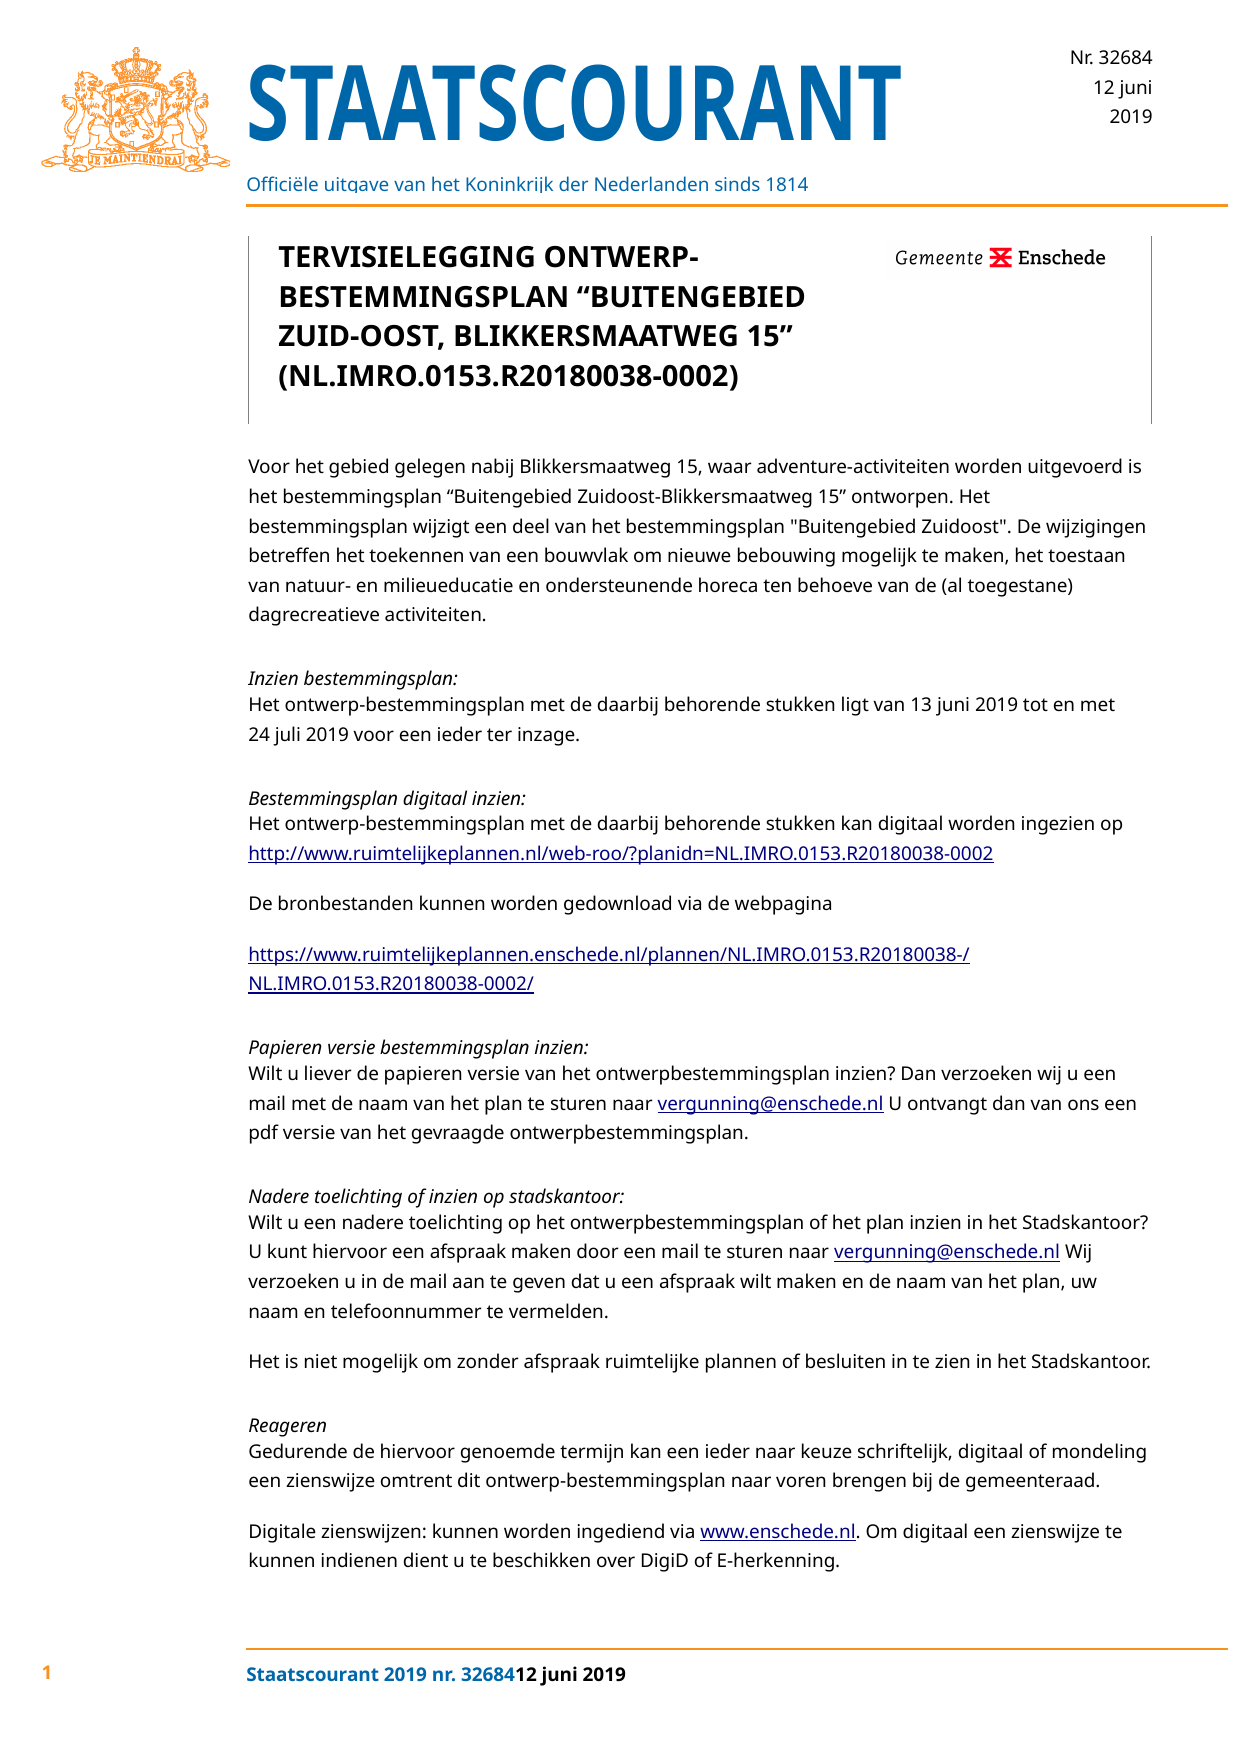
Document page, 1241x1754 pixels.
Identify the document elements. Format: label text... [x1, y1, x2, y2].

text Bestemmingsplan digitaal inzien: [248, 785, 1152, 811]
text De bronbestanden kunnen worden gedownload via de webpagina [248, 891, 1152, 916]
text Inzien bestemmingsplan: [248, 666, 1152, 691]
text Wilt u liever de papieren versie van het ontwerpbestemmingsplan inzien? Dan verzoeken wij u een mail met de naam van het plan te sturen naar vergunning@enschede.nl U ontvangt dan van ons een pdf versie van het gevraagde ontwerpbestemmingsplan. [248, 1060, 1152, 1145]
text Het ontwerp-bestemmingsplan met de daarbij behorende stukken ligt van 13 juni 2019 tot en met 24 juli 2019 voor een ieder ter inzage. [248, 691, 1152, 747]
text https://www.ruimtelijkeplannen.enschede.nl/plannen/NL.IMRO.0153.R20180038-/NL.IMRO.0153.R20180038-0002/ [248, 941, 1152, 996]
text Voor het gebied gelegen nabij Blikkersmaatweg 15, waar adventure-activiteiten worden uitgevoerd is het bestemmingsplan “Buitengebied Zuidoost-Blikkersmaatweg 15” ontworpen. Het bestemmingsplan wijzigt een deel van het bestemmingsplan "Buitengebied Zuidoost". De wijzigingen betreffen het toekennen van een bouwvlak om nieuwe bebouwing mogelijk te maken, het toestaan van natuur- en milieueducatie en ondersteunende horeca ten behoeve van de (al toegestane) dagrecreatieve activiteiten. [248, 454, 1152, 627]
text Nadere toelichting of inzien op stadskantoor: [248, 1183, 1152, 1209]
picture [41, 47, 231, 172]
text Papieren versie bestemmingsplan inzien: [248, 1034, 1152, 1060]
text Het is niet mogelijk om zonder afspraak ruimtelijke plannen of besluiten in te zien in het Stadskantoor. [248, 1348, 1152, 1374]
text Digitale zienswijzen: kunnen worden ingediend via www.enschede.nl. Om digitaal een zienswijze te kunnen indienen dient u te beschikken over DigiD of E-herkenning. [248, 1518, 1152, 1573]
text Wilt u een nadere toelichting op het ontwerpbestemmingsplan of het plan inzien in het Stadskantoor? U kunt hiervoor een afspraak maken door een mail te sturen naar vergunning@enschede.nl Wij verzoeken u in de mail aan te geven dat u een afspraak wilt maken en de naam van het plan, uw naam en telefoonnummer te vermelden. [248, 1209, 1152, 1323]
text Reageren [248, 1412, 1152, 1438]
text Het ontwerp-bestemmingsplan met de daarbij behorende stukken kan digitaal worden ingezien op http://www.ruimtelijkeplannen.nl/web-roo/?planidn=NL.IMRO.0153.R20180038-0002 [248, 811, 1152, 866]
table_header TERVISIELEGGING ONTWERP-BESTEMMINGSPLAN “BUITENGEBIED ZUID-OOST, BLIKKERSMAATWEG 15” (NL.IMRO.0153.R20180038-0002) [249, 236, 850, 424]
text Gedurende de hiervoor genoemde termijn kan een ieder naar keuze schriftelijk, digitaal of mondeling een zienswijze omtrent dit ontwerp-bestemmingsplan naar voren brengen bij de gemeenteraad. [248, 1438, 1152, 1493]
table_header [850, 236, 1151, 424]
picture [882, 236, 1119, 279]
